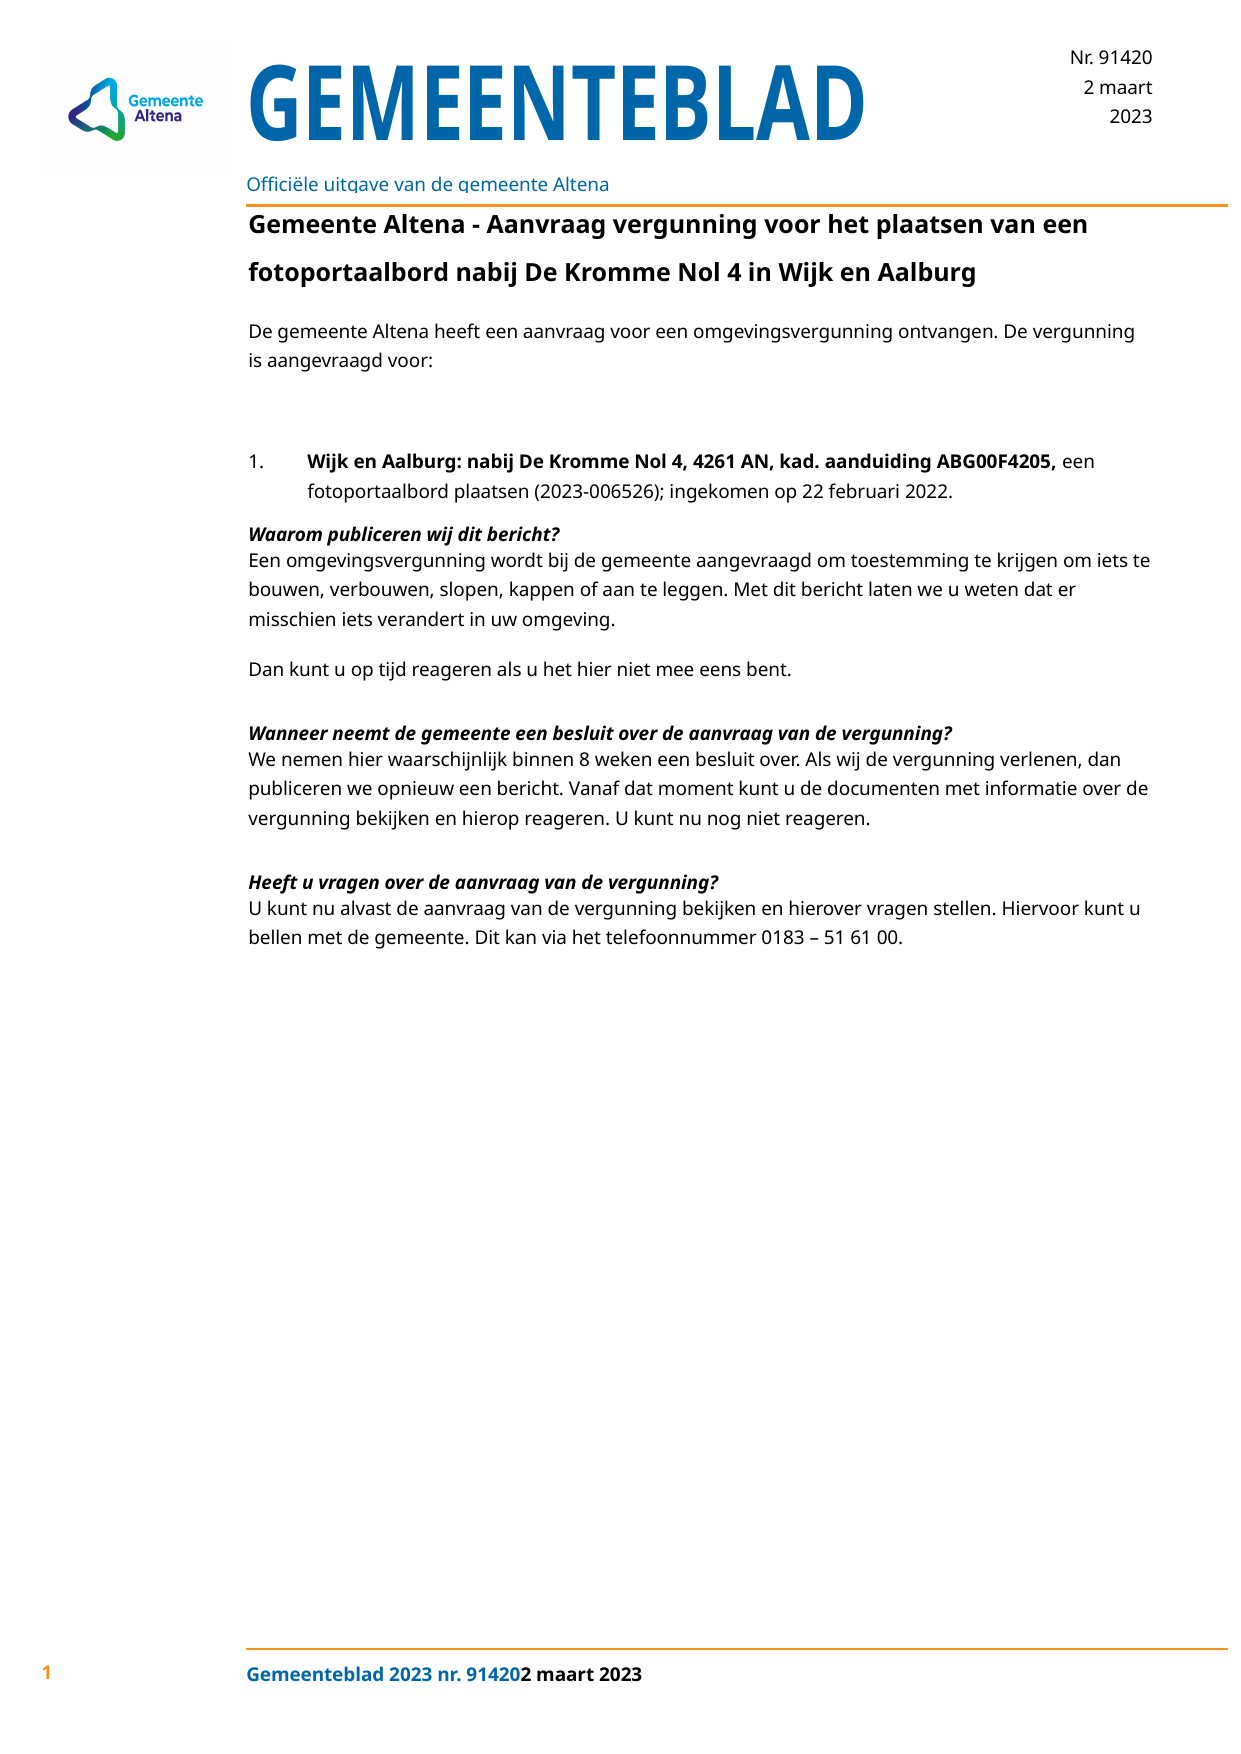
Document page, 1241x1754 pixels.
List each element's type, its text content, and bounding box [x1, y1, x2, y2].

text We nemen hier waarschijnlijk binnen 8 weken een besluit over. Als wij de vergunning verlenen, dan publiceren we opnieuw een bericht. Vanaf dat moment kunt u de documenten met informatie over de vergunning bekijken en hierop reageren. U kunt nu nog niet reageren. [248, 746, 1152, 831]
text De gemeente Altena heeft een aanvraag voor een omgevingsvergunning ontvangen. De vergunning is aangevraagd voor: [248, 318, 1152, 373]
text Wanneer neemt de gemeente een besluit over de aanvraag van de vergunning? [248, 720, 1152, 746]
list Wijk en Aalburg: nabij De Kromme Nol 4, 4261 AN, kad. aanduiding ABG00F4205, een fotoportaalbord plaatsen (2023-006526); ingekomen op 22 februari 2022. [248, 448, 1152, 504]
picture [41, 47, 231, 172]
text Gemeente Altena - Aanvraag vergunning voor het plaatsen van een fotoportaalbord nabij De Kromme Nol 4 in Wijk en Aalburg [248, 207, 1152, 288]
text Dan kunt u op tijd reageren als u het hier niet mee eens bent. [248, 656, 1152, 682]
text Heeft u vragen over de aanvraag van de vergunning? [248, 869, 1152, 895]
text Waarom publiceren wij dit bericht? [248, 521, 1152, 547]
text U kunt nu alvast de aanvraag van de vergunning bekijken en hierover vragen stellen. Hiervoor kunt u bellen met de gemeente. Dit kan via het telefoonnummer 0183 – 51 61 00. [248, 895, 1152, 950]
text Een omgevingsvergunning wordt bij de gemeente aangevraagd om toestemming te krijgen om iets te bouwen, verbouwen, slopen, kappen of aan te leggen. Met dit bericht laten we u weten dat er misschien iets verandert in uw omgeving. [248, 547, 1152, 632]
